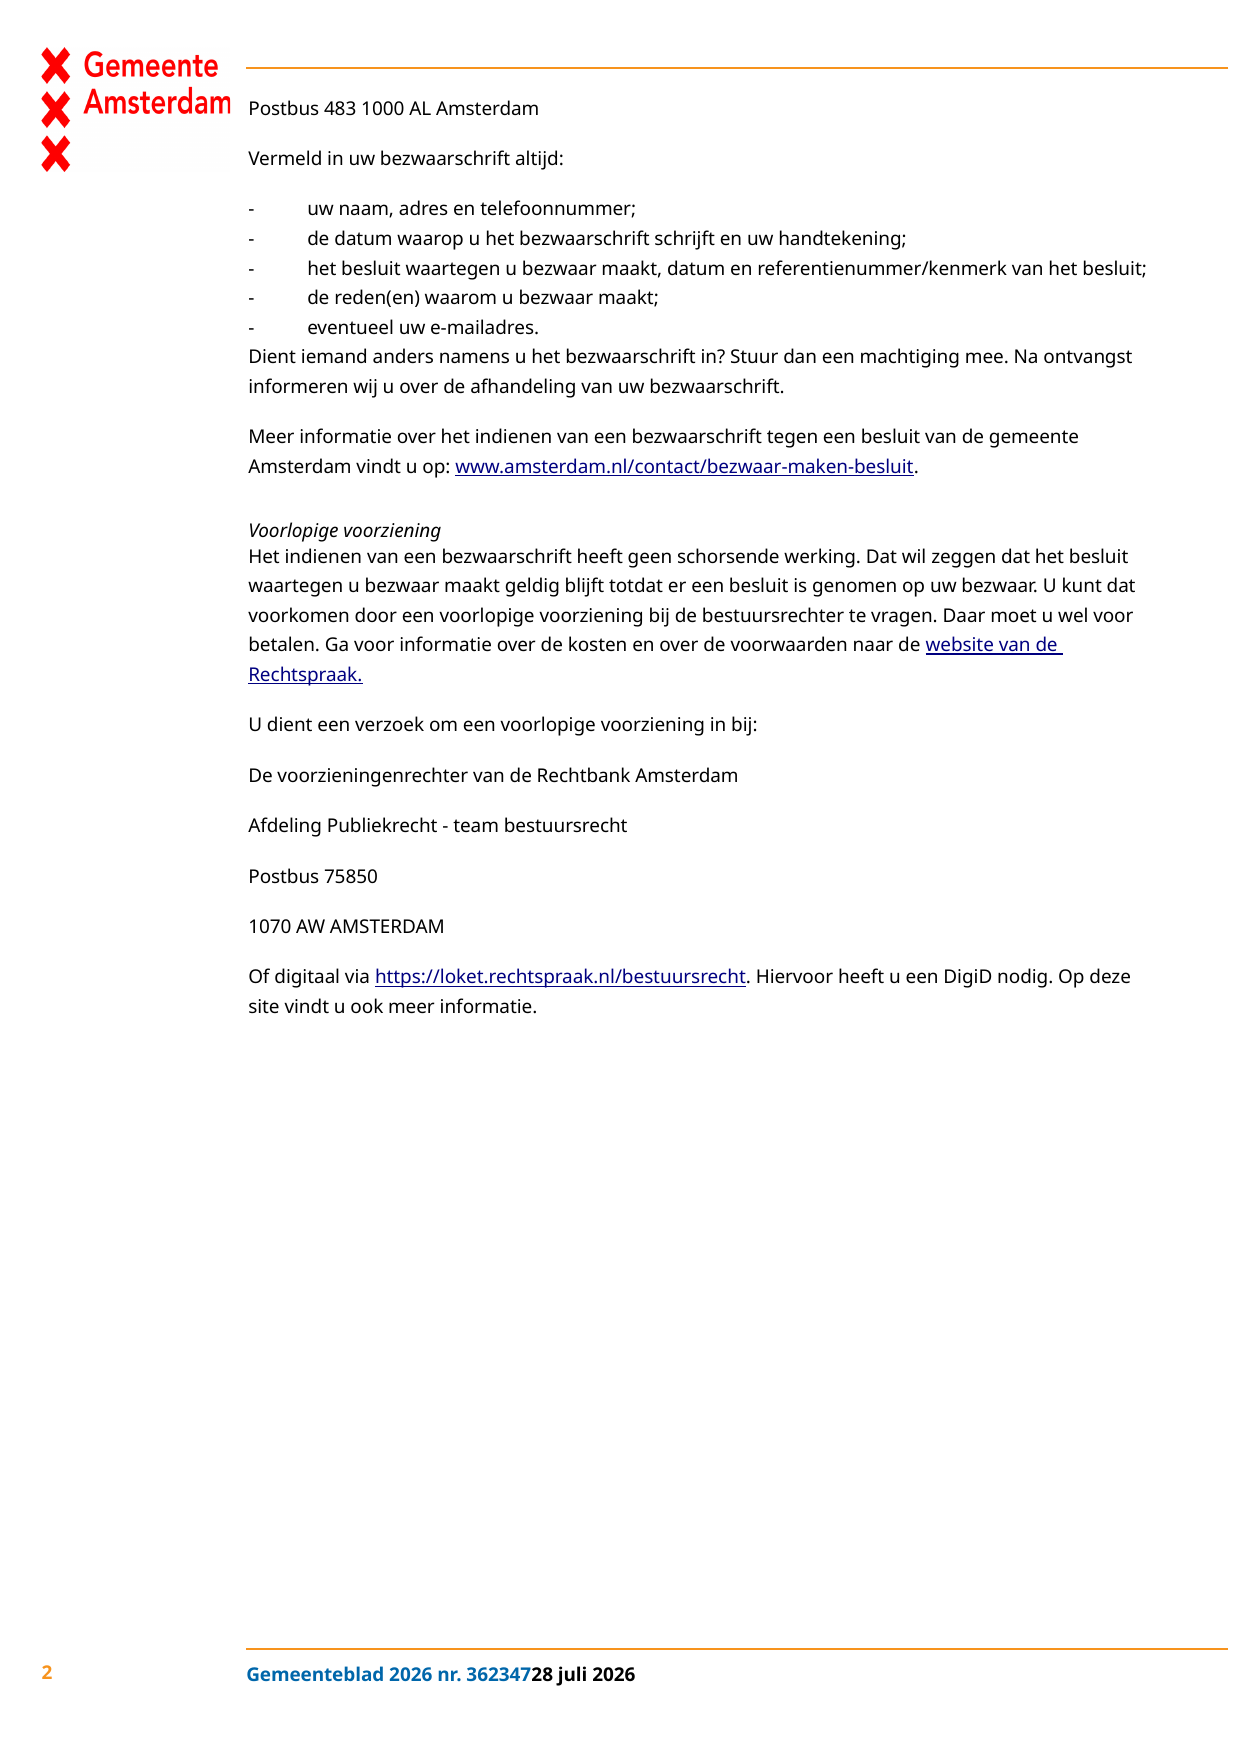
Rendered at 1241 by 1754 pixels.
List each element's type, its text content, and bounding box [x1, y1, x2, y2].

list de datum waarop u het bezwaarschrift schrijft en uw handtekening; [248, 225, 1152, 251]
picture [41, 47, 231, 172]
list het besluit waartegen u bezwaar maakt, datum en referentienummer/kenmerk van het besluit; [248, 255, 1152, 281]
list uw naam, adres en telefoonnummer; [248, 196, 1152, 221]
text U dient een verzoek om een voorlopige voorziening in bij: [248, 712, 1152, 737]
list de reden(en) waarom u bezwaar maakt; [248, 284, 1152, 310]
text De voorzieningenrechter van de Rechtbank Amsterdam [248, 762, 1152, 788]
text Vermeld in uw bezwaarschrift altijd: [248, 145, 1152, 171]
text Het indienen van een bezwaarschrift heeft geen schorsende werking. Dat wil zeggen dat het besluit waartegen u bezwaar maakt geldig blijft totdat er een besluit is genomen op uw bezwaar. U kunt dat voorkomen door een voorlopige voorziening bij de bestuursrechter te vragen. Daar moet u wel voor betalen. Ga voor informatie over de kosten en over de voorwaarden naar de website van de Rechtspraak. [248, 543, 1152, 687]
text Afdeling Publiekrecht - team bestuursrecht [248, 812, 1152, 838]
text Meer informatie over het indienen van een bezwaarschrift tegen een besluit van de gemeente Amsterdam vindt u op: www.amsterdam.nl/contact/bezwaar-maken-besluit. [248, 423, 1152, 479]
text Postbus 483 1000 AL Amsterdam [248, 95, 1152, 121]
text Postbus 75850 [248, 863, 1152, 888]
list eventueel uw e-mailadres. [248, 314, 1152, 340]
text Of digitaal via https://loket.rechtspraak.nl/bestuursrecht. Hiervoor heeft u een DigiD nodig. Op deze site vindt u ook meer informatie. [248, 964, 1152, 1019]
text Voorlopige voorziening [248, 517, 1152, 543]
text Dient iemand anders namens u het bezwaarschrift in? Stuur dan een machtiging mee. Na ontvangst informeren wij u over de afhandeling van uw bezwaarschrift. [248, 343, 1152, 399]
text 1070 AW AMSTERDAM [248, 913, 1152, 939]
